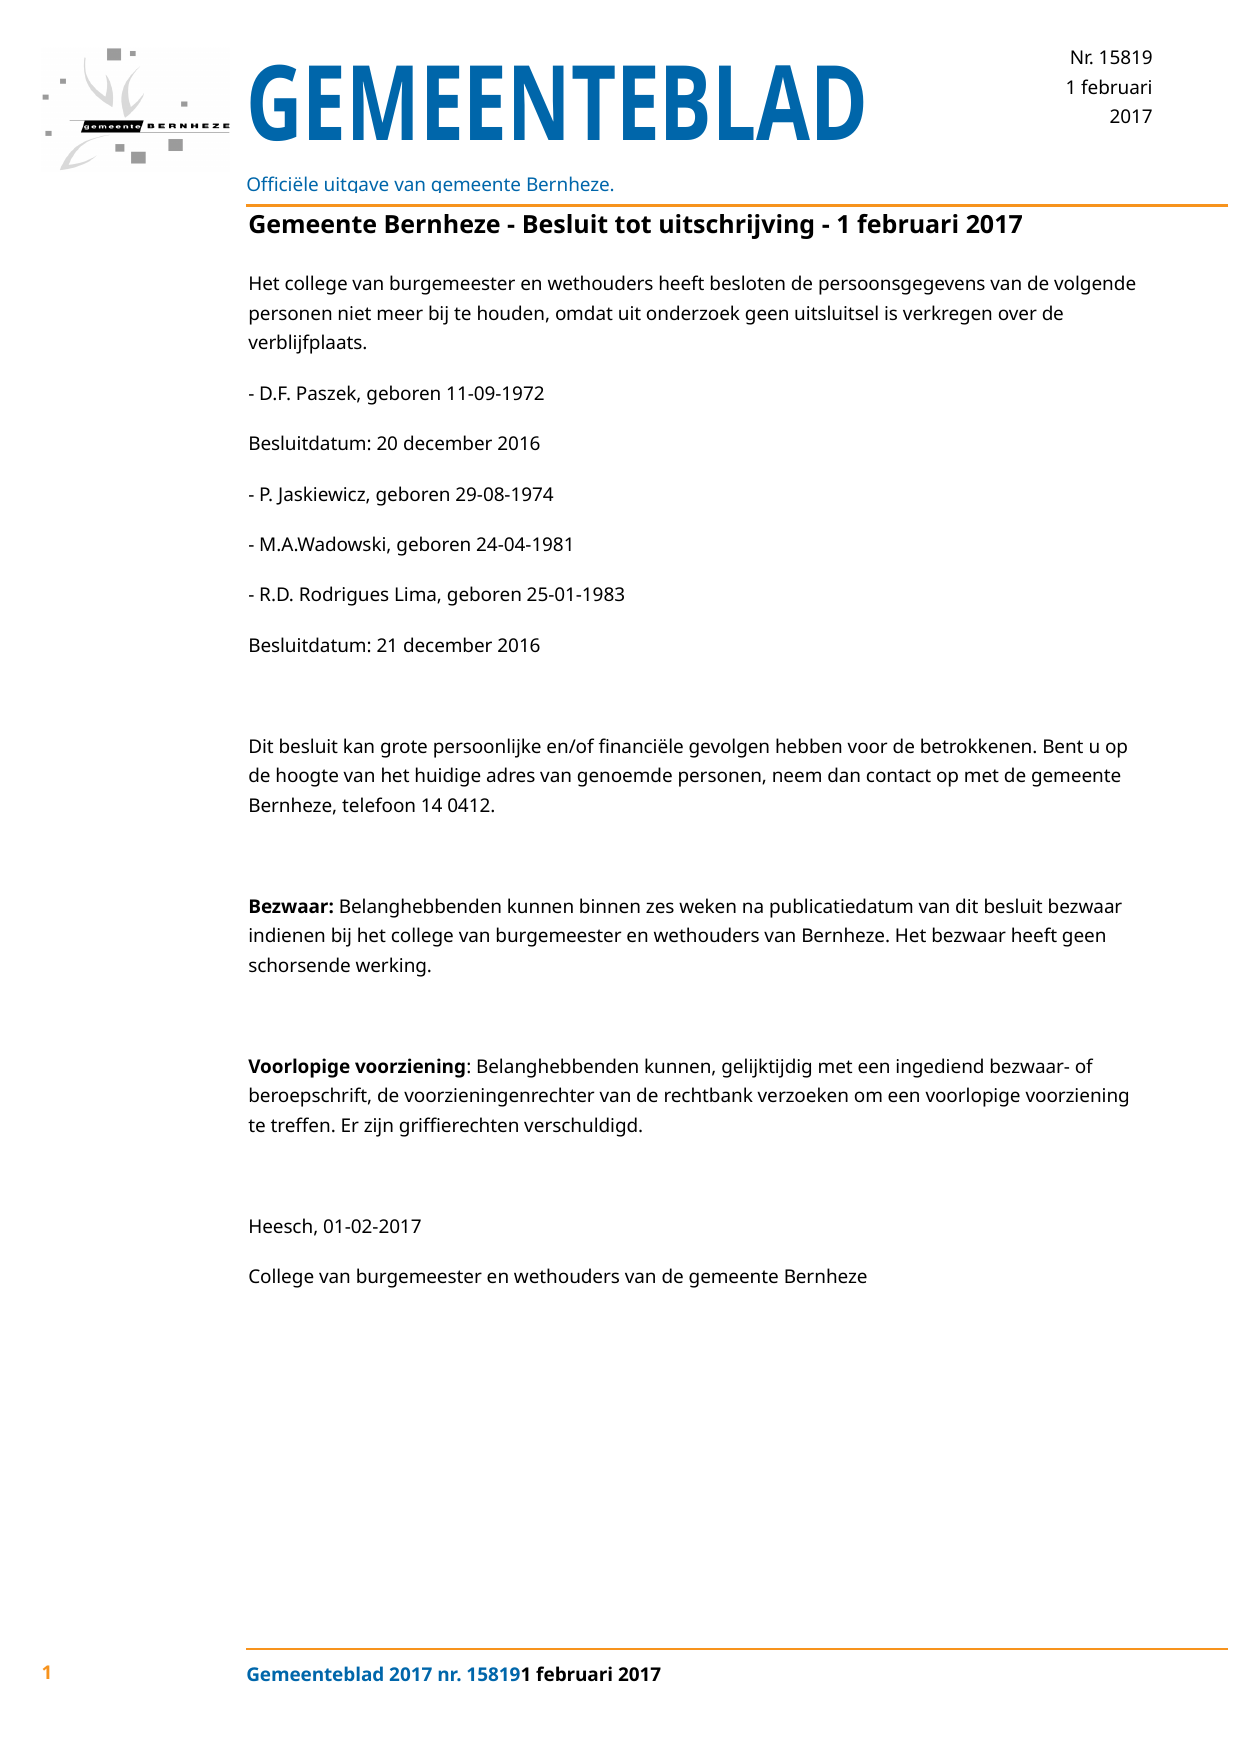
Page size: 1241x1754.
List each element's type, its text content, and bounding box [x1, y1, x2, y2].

picture [41, 47, 231, 172]
text Besluitdatum: 20 december 2016 [248, 430, 1152, 456]
text Bezwaar: Belanghebbenden kunnen binnen zes weken na publicatiedatum van dit besluit bezwaar indienen bij het college van burgemeester en wethouders van Bernheze. Het bezwaar heeft geen schorsende werking. [248, 893, 1152, 978]
text College van burgemeester en wethouders van de gemeente Bernheze [248, 1263, 1152, 1289]
text Besluitdatum: 21 december 2016 [248, 632, 1152, 658]
text Dit besluit kan grote persoonlijke en/of financiële gevolgen hebben voor de betrokkenen. Bent u op de hoogte van het huidige adres van genoemde personen, neem dan contact op met de gemeente Bernheze, telefoon 14 0412. [248, 733, 1152, 818]
text Het college van burgemeester en wethouders heeft besloten de persoonsgegevens van de volgende personen niet meer bij te houden, omdat uit onderzoek geen uitsluitsel is verkregen over de verblijfplaats. [248, 270, 1152, 355]
text - R.D. Rodrigues Lima, geboren 25-01-1983 [248, 582, 1152, 607]
text Voorlopige voorziening: Belanghebbenden kunnen, gelijktijdig met een ingediend bezwaar- of beroepschrift, de voorzieningenrechter van de rechtbank verzoeken om een voorlopige voorziening te treffen. Er zijn griffierechten verschuldigd. [248, 1053, 1152, 1138]
text Gemeente Bernheze - Besluit tot uitschrijving - 1 februari 2017 [248, 207, 1152, 241]
text - P. Jaskiewicz, geboren 29-08-1974 [248, 481, 1152, 506]
text - M.A.Wadowski, geboren 24-04-1981 [248, 531, 1152, 557]
text - D.F. Paszek, geboren 11-09-1972 [248, 380, 1152, 406]
text Heesch, 01-02-2017 [248, 1213, 1152, 1238]
